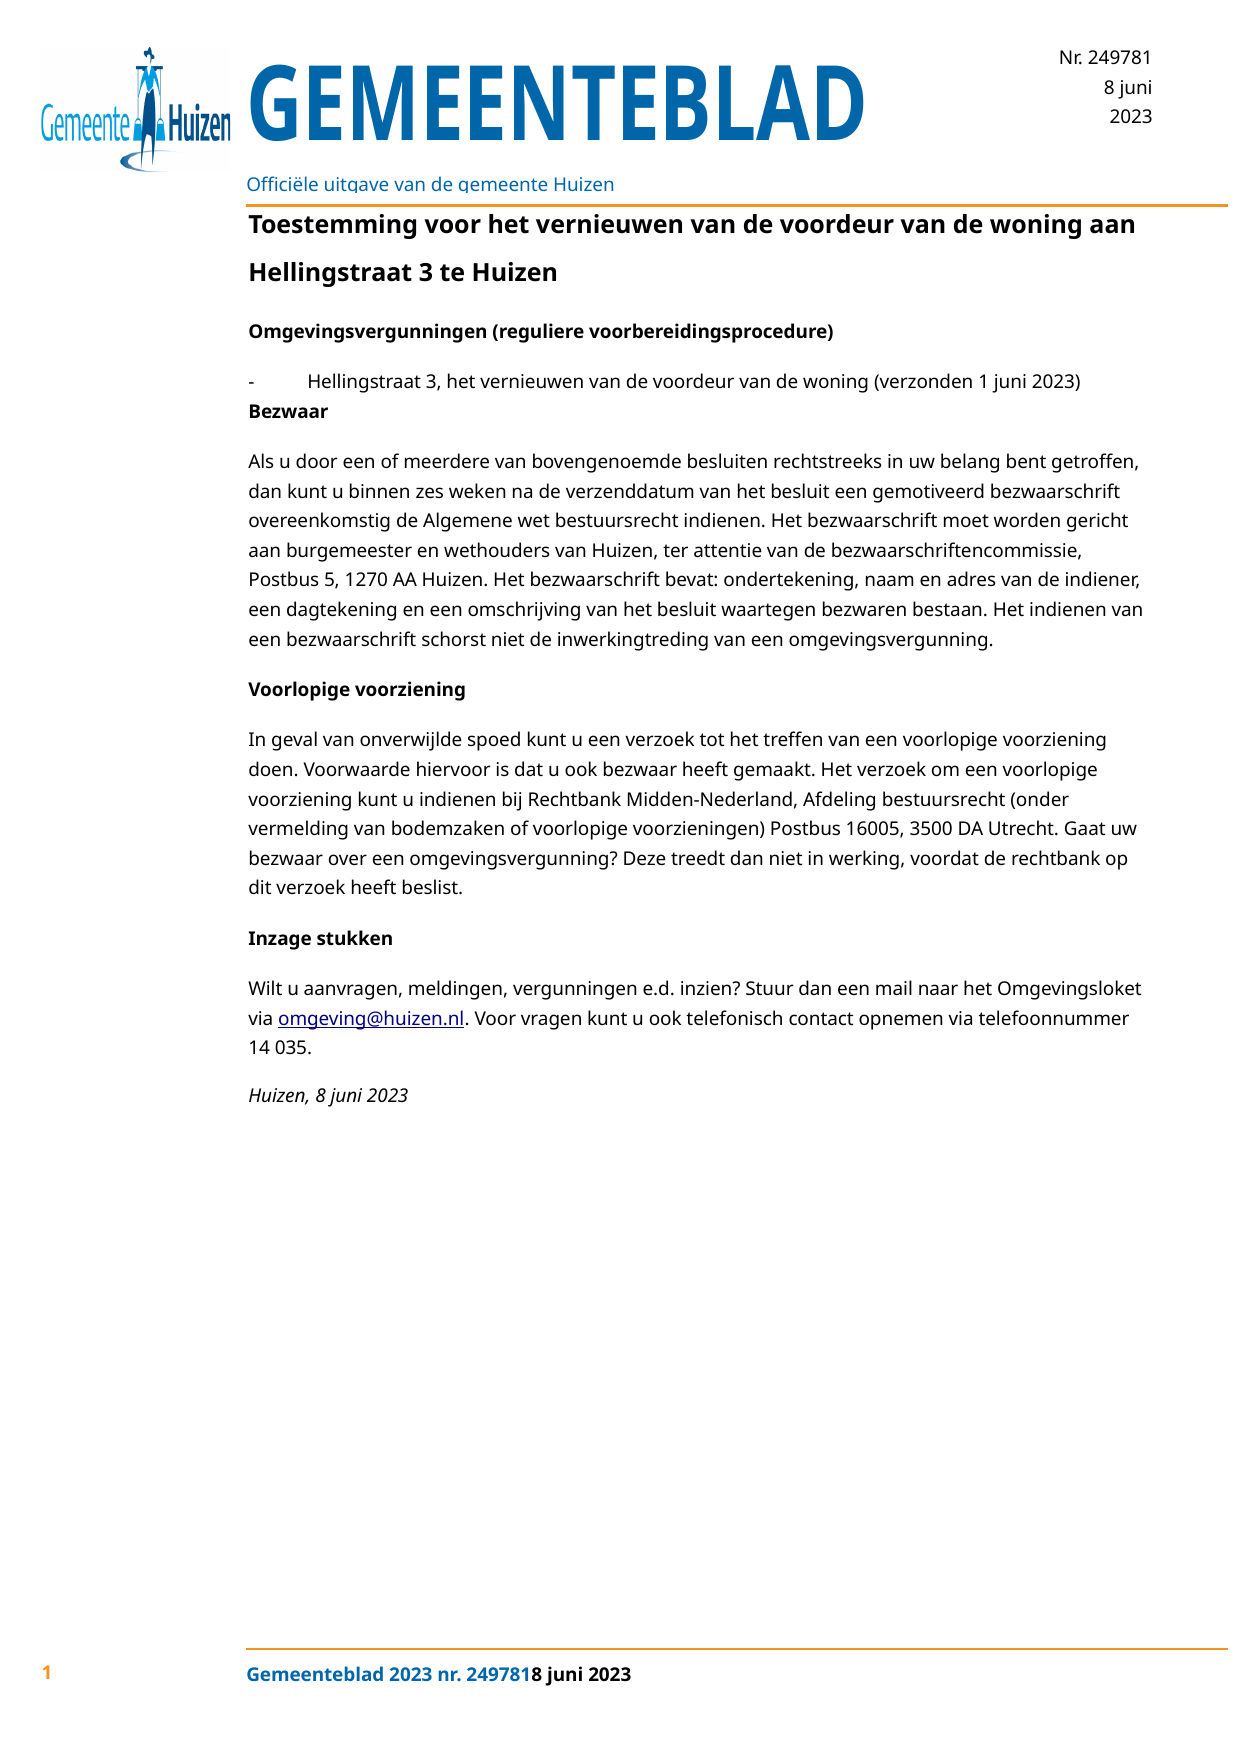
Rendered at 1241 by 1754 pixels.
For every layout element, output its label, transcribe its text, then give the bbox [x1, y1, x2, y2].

text Toestemming voor het vernieuwen van de voordeur van de woning aan Hellingstraat 3 te Huizen [248, 207, 1152, 288]
text Als u door een of meerdere van bovengenoemde besluiten rechtstreeks in uw belang bent getroffen, dan kunt u binnen zes weken na de verzenddatum van het besluit een gemotiveerd bezwaarschrift overeenkomstig de Algemene wet bestuursrecht indienen. Het bezwaarschrift moet worden gericht aan burgemeester en wethouders van Huizen, ter attentie van de bezwaarschriftencommissie, Postbus 5, 1270 AA Huizen. Het bezwaarschrift bevat: ondertekening, naam en adres van de indiener, een dagtekening en een omschrijving van het besluit waartegen bezwaren bestaan. Het indienen van een bezwaarschrift schorst niet de inwerkingtreding van een omgevingsvergunning. [248, 448, 1152, 652]
text Voorlopige voorziening [248, 676, 1152, 702]
text Bezwaar [248, 398, 1152, 424]
text In geval van onverwijlde spoed kunt u een verzoek tot het treffen van een voorlopige voorziening doen. Voorwaarde hiervoor is dat u ook bezwaar heeft gemaakt. Het verzoek om een voorlopige voorziening kunt u indienen bij Rechtbank Midden-Nederland, Afdeling bestuursrecht (onder vermelding van bodemzaken of voorlopige voorzieningen) Postbus 16005, 3500 DA Utrecht. Gaat uw bezwaar over een omgevingsvergunning? Deze treedt dan niet in werking, voordat de rechtbank op dit verzoek heeft beslist. [248, 727, 1152, 900]
text Omgevingsvergunningen (reguliere voorbereidingsprocedure) [248, 318, 1152, 344]
text Inzage stukken [248, 925, 1152, 951]
text Wilt u aanvragen, meldingen, vergunningen e.d. inzien? Stuur dan een mail naar het Omgevingsloket via omgeving@huizen.nl. Voor vragen kunt u ook telefonisch contact opnemen via telefoonnummer 14 035. [248, 975, 1152, 1060]
list Hellingstraat 3, het vernieuwen van de voordeur van de woning (verzonden 1 juni 2023) [248, 368, 1152, 394]
picture [41, 47, 231, 172]
text Huizen, 8 juni 2023 [248, 1082, 1152, 1108]
